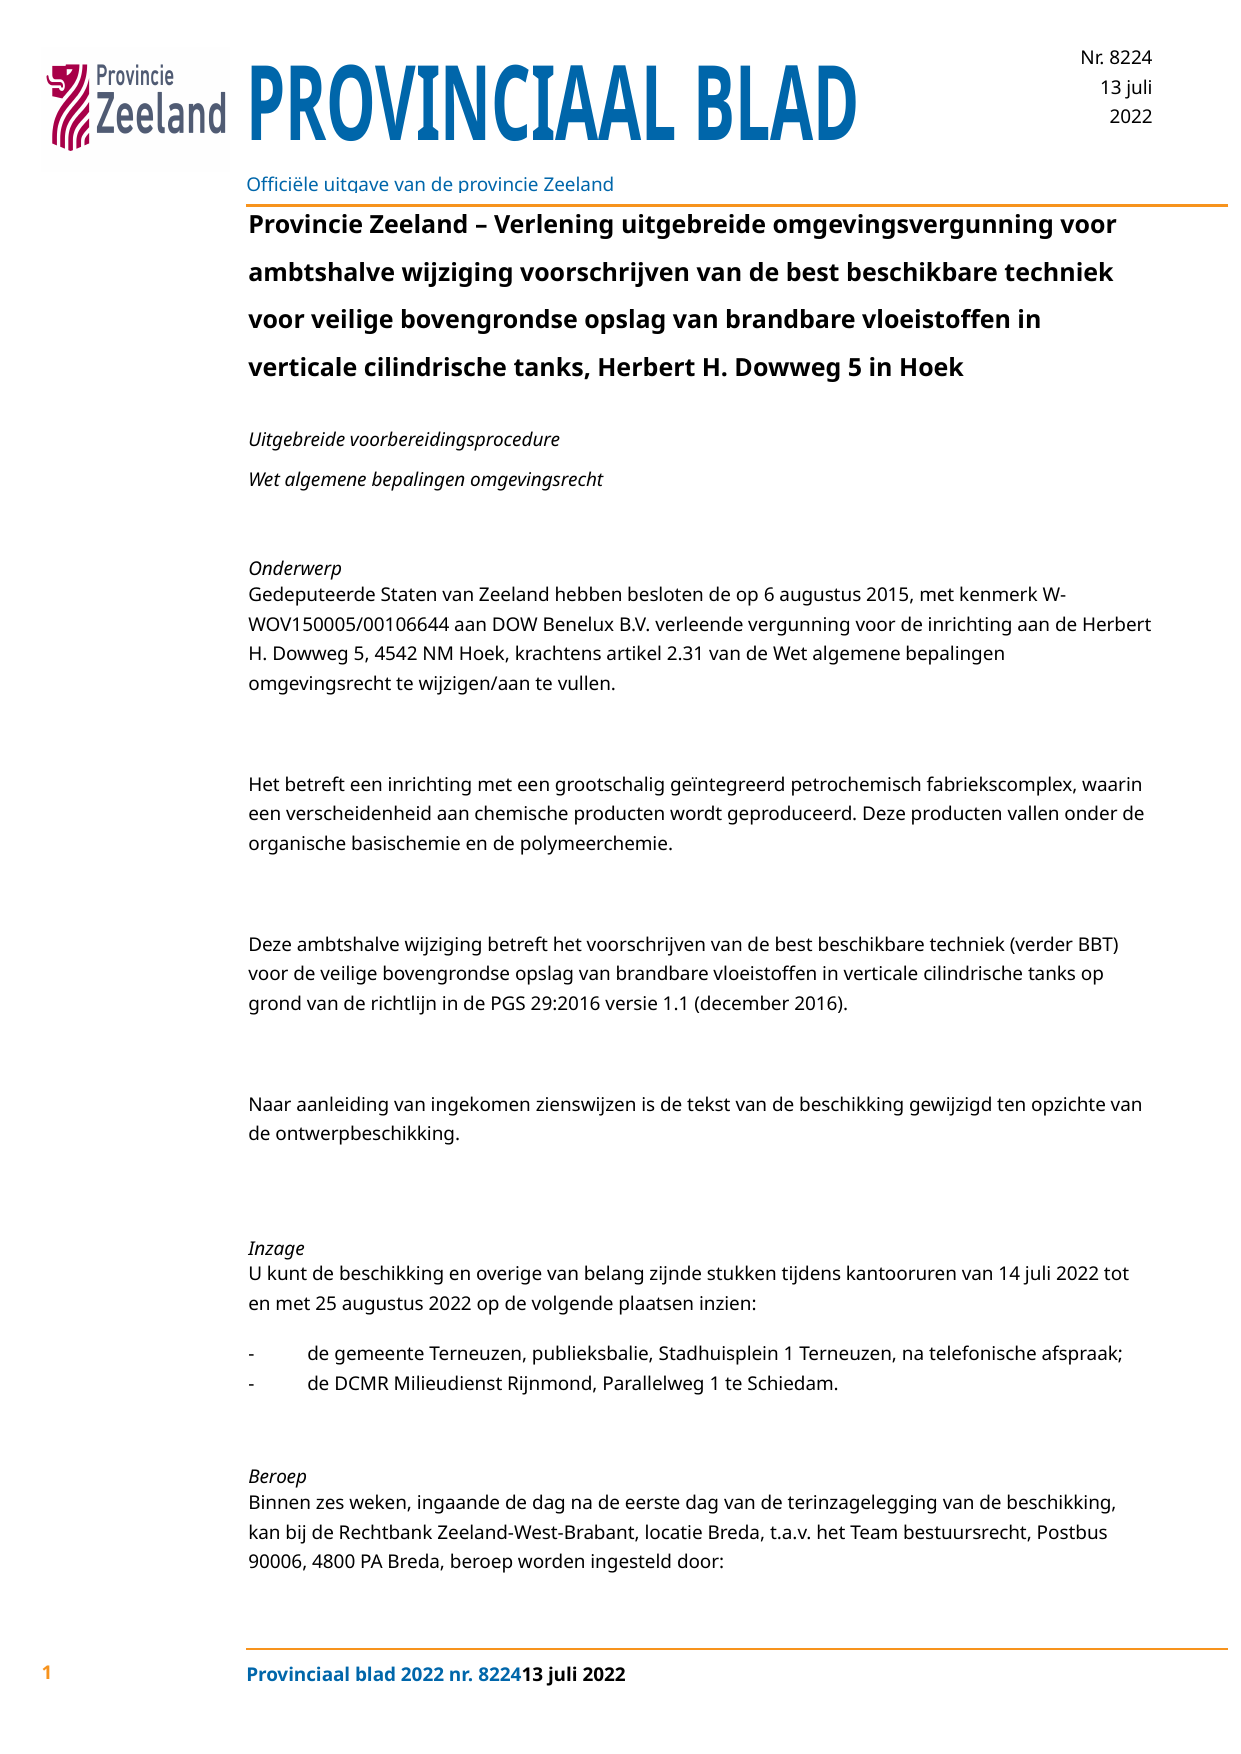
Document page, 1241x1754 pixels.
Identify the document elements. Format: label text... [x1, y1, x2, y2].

text Onderwerp [248, 556, 1152, 581]
text Wet algemene bepalingen omgevingsrecht [248, 466, 1152, 492]
text Binnen zes weken, ingaande de dag na de eerste dag van de terinzagelegging van de beschikking, kan bij de Rechtbank Zeeland-West-Brabant, locatie Breda, t.a.v. het Team bestuursrecht, Postbus 90006, 4800 PA Breda, beroep worden ingesteld door: [248, 1489, 1152, 1574]
text Deze ambtshalve wijziging betreft het voorschrijven van de best beschikbare techniek (verder BBT) voor de veilige bovengrondse opslag van brandbare vloeistoffen in verticale cilindrische tanks op grond van de richtlijn in de PGS 29:2016 versie 1.1 (december 2016). [248, 931, 1152, 1016]
text Naar aanleiding van ingekomen zienswijzen is de tekst van de beschikking gewijzigd ten opzichte van de ontwerpbeschikking. [248, 1091, 1152, 1146]
list de DCMR Milieudienst Rijnmond, Parallelweg 1 te Schiedam. [248, 1370, 1152, 1396]
text U kunt de beschikking en overige van belang zijnde stukken tijdens kantooruren van 14 juli 2022 tot en met 25 augustus 2022 op de volgende plaatsen inzien: [248, 1261, 1152, 1316]
picture [41, 47, 231, 172]
text Inzage [248, 1235, 1152, 1261]
text Provincie Zeeland – Verlening uitgebreide omgevingsvergunning voor ambtshalve wijziging voorschrijven van de best beschikbare techniek voor veilige bovengrondse opslag van brandbare vloeistoffen in verticale cilindrische tanks, Herbert H. Dowweg 5 in Hoek [248, 207, 1152, 384]
text Gedeputeerde Staten van Zeeland hebben besloten de op 6 augustus 2015, met kenmerk W-WOV150005/00106644 aan DOW Benelux B.V. verleende vergunning voor de inrichting aan de Herbert H. Dowweg 5, 4542 NM Hoek, krachtens artikel 2.31 van de Wet algemene bepalingen omgevingsrecht te wijzigen/aan te vullen. [248, 581, 1152, 696]
text Het betreft een inrichting met een grootschalig geïntegreerd petrochemisch fabriekscomplex, waarin een verscheidenheid aan chemische producten wordt geproduceerd. Deze producten vallen onder de organische basischemie en de polymeerchemie. [248, 771, 1152, 856]
list de gemeente Terneuzen, publieksbalie, Stadhuisplein 1 Terneuzen, na telefonische afspraak; [248, 1341, 1152, 1366]
text Uitgebreide voorbereidingsprocedure [248, 427, 1152, 452]
text Beroep [248, 1464, 1152, 1489]
